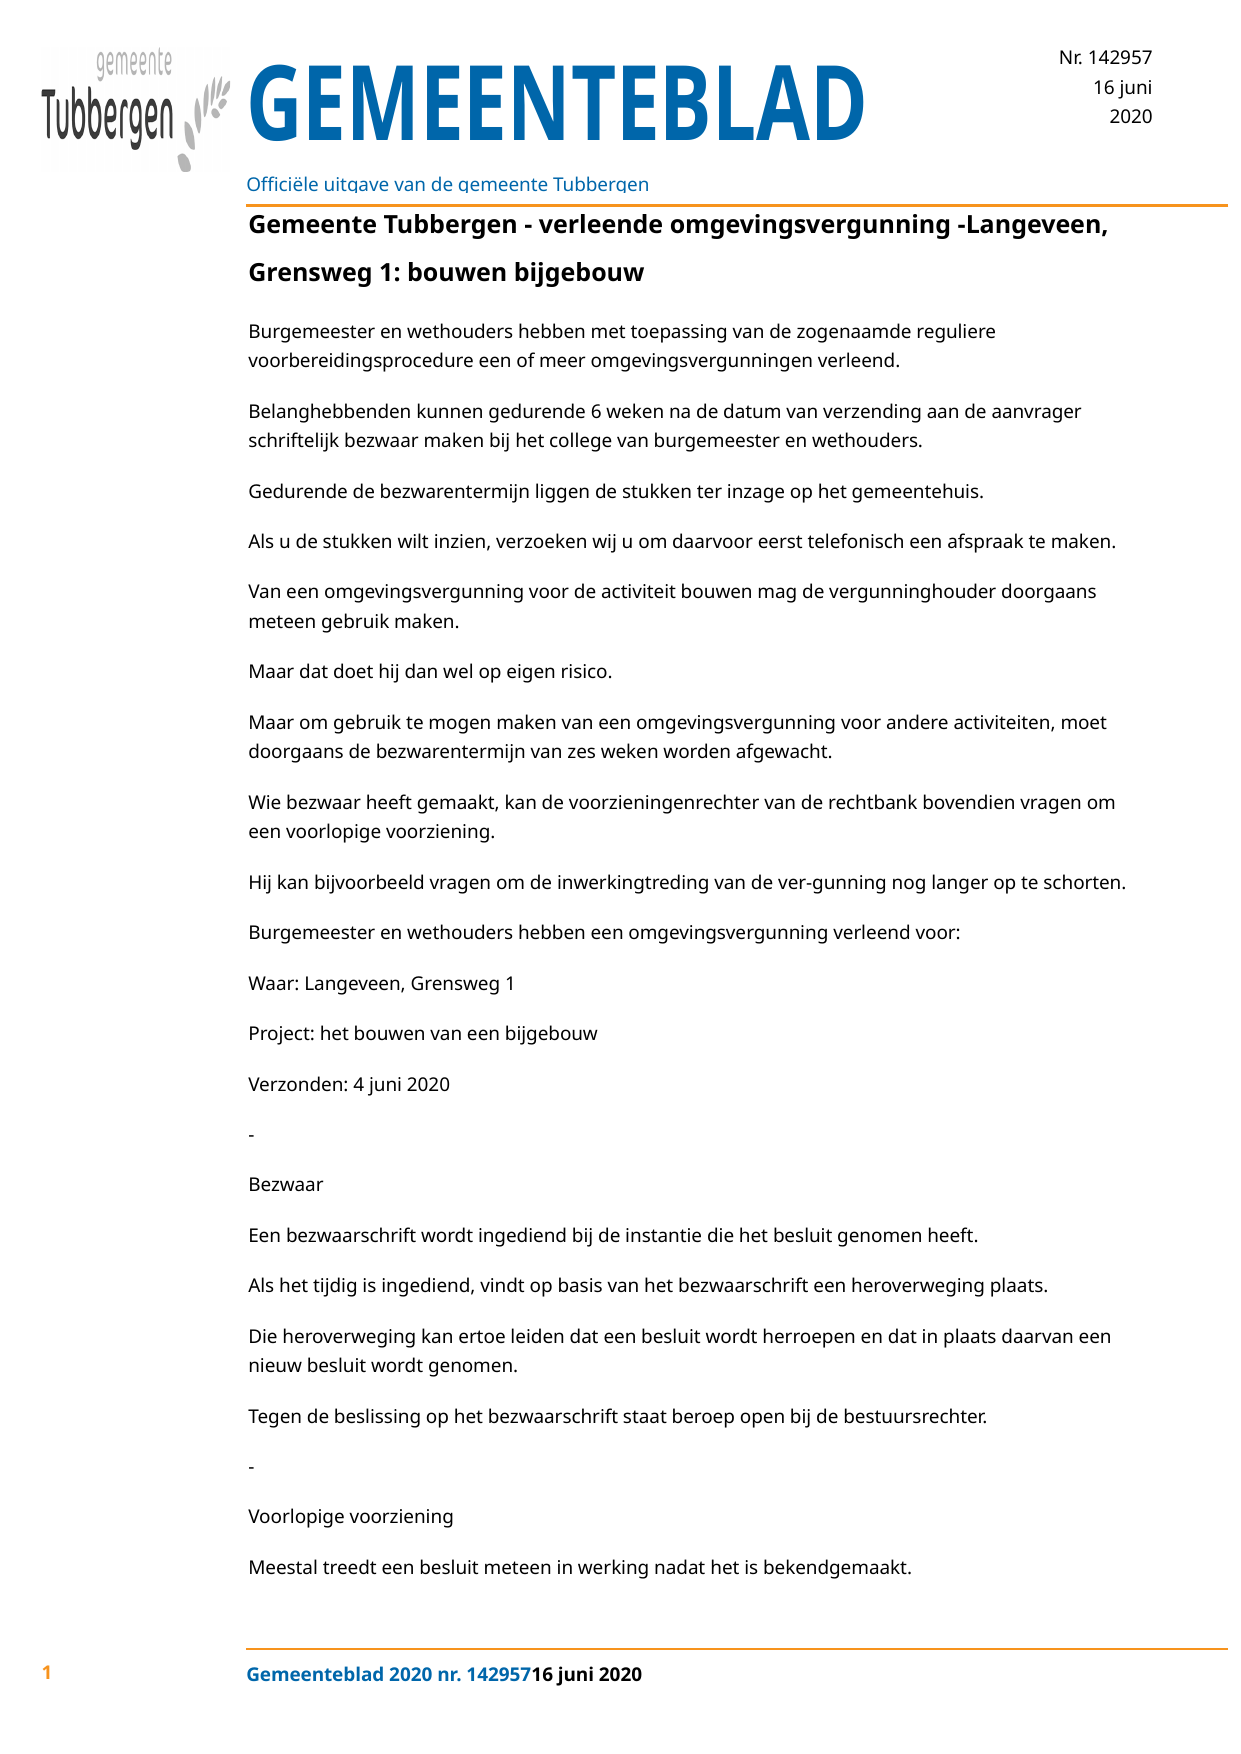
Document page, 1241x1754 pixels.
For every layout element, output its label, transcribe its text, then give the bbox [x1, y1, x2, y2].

text Burgemeester en wethouders hebben een omgevingsvergunning verleend voor: [248, 919, 1152, 945]
text Burgemeester en wethouders hebben met toepassing van de zogenaamde reguliere voorbereidingsprocedure een of meer omgevingsvergunningen verleend. [248, 318, 1152, 373]
text Verzonden: 4 juni 2020 [248, 1071, 1152, 1097]
text Als het tijdig is ingediend, vindt op basis van het bezwaarschrift een heroverweging plaats. [248, 1272, 1152, 1298]
text Maar om gebruik te mogen maken van een omgevingsvergunning voor andere activiteiten, moet doorgaans de bezwarentermijn van zes weken worden afgewacht. [248, 709, 1152, 764]
text Maar dat doet hij dan wel op eigen risico. [248, 659, 1152, 684]
text Gemeente Tubbergen - verleende omgevingsvergunning -Langeveen, Grensweg 1: bouwen bijgebouw [248, 207, 1152, 288]
text Een bezwaarschrift wordt ingediend bij de instantie die het besluit genomen heeft. [248, 1222, 1152, 1248]
text Voorlopige voorziening [248, 1504, 1152, 1529]
text Wie bezwaar heeft gemaakt, kan de voorzieningenrechter van de rechtbank bovendien vragen om een voorlopige voorziening. [248, 789, 1152, 844]
text Meestal treedt een besluit meteen in werking nadat het is bekendgemaakt. [248, 1554, 1152, 1580]
text Gedurende de bezwarentermijn liggen de stukken ter inzage op het gemeentehuis. [248, 478, 1152, 504]
text Project: het bouwen van een bijgebouw [248, 1020, 1152, 1046]
text Bezwaar [248, 1172, 1152, 1197]
text - [248, 1121, 1152, 1147]
text Tegen de beslissing op het bezwaarschrift staat beroep open bij de bestuursrechter. [248, 1403, 1152, 1429]
picture [41, 47, 231, 172]
text Belanghebbenden kunnen gedurende 6 weken na de datum van verzending aan de aanvrager schriftelijk bezwaar maken bij het college van burgemeester en wethouders. [248, 398, 1152, 453]
text Waar: Langeveen, Grensweg 1 [248, 970, 1152, 996]
text Die heroverweging kan ertoe leiden dat een besluit wordt herroepen en dat in plaats daarvan een nieuw besluit wordt genomen. [248, 1323, 1152, 1378]
text Als u de stukken wilt inzien, verzoeken wij u om daarvoor eerst telefonisch een afspraak te maken. [248, 528, 1152, 554]
text - [248, 1453, 1152, 1479]
text Van een omgevingsvergunning voor de activiteit bouwen mag de vergunninghouder doorgaans meteen gebruik maken. [248, 579, 1152, 634]
text Hij kan bijvoorbeeld vragen om de inwerkingtreding van de ver-gunning nog langer op te schorten. [248, 869, 1152, 895]
